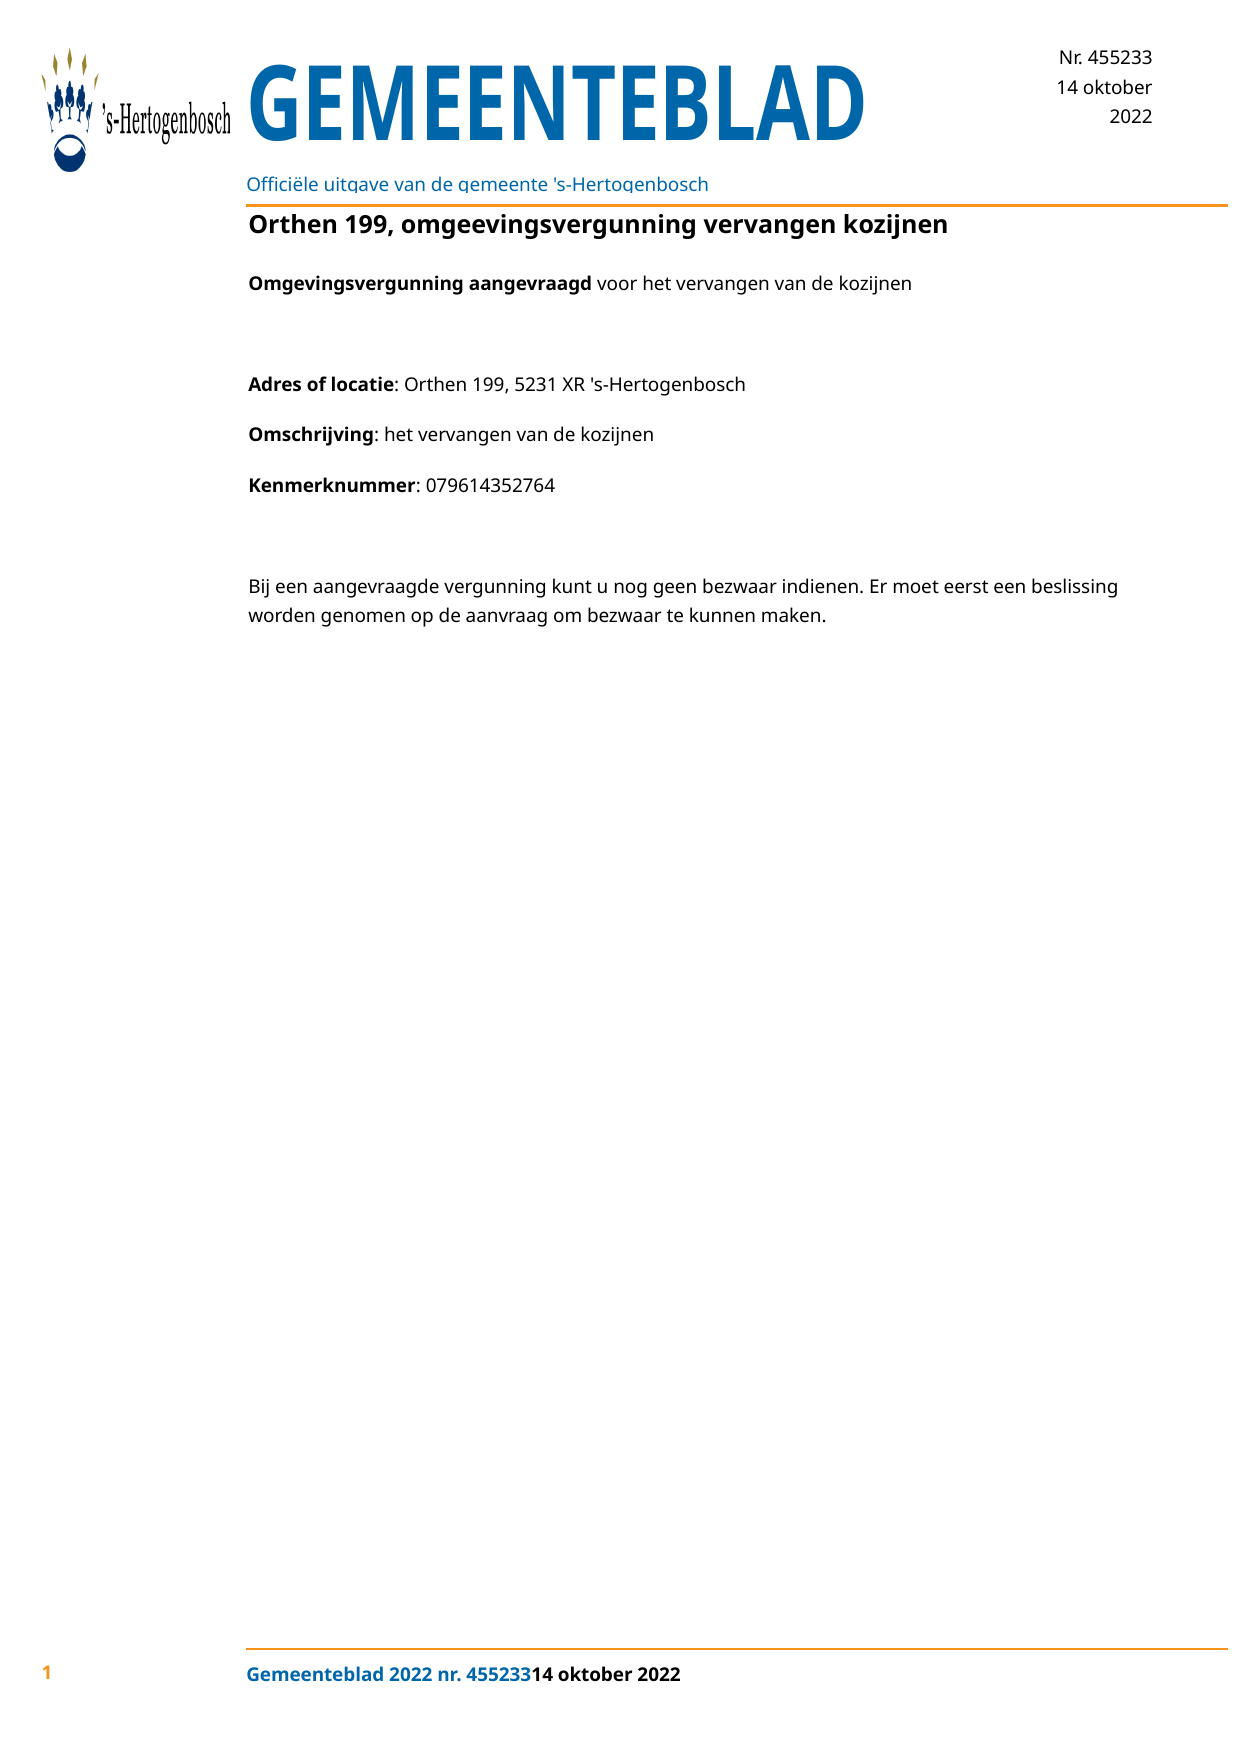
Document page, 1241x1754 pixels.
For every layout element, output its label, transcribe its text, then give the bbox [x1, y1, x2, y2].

text Omgevingsvergunning aangevraagd voor het vervangen van de kozijnen [248, 270, 1152, 296]
text Orthen 199, omgeevingsvergunning vervangen kozijnen [248, 207, 1152, 241]
text Kenmerknummer: 079614352764 [248, 472, 1152, 498]
text Adres of locatie: Orthen 199, 5231 XR 's-Hertogenbosch [248, 371, 1152, 397]
text Bij een aangevraagde vergunning kunt u nog geen bezwaar indienen. Er moet eerst een beslissing worden genomen op de aanvraag om bezwaar te kunnen maken. [248, 573, 1152, 628]
picture [41, 47, 231, 172]
text Omschrijving: het vervangen van de kozijnen [248, 422, 1152, 447]
